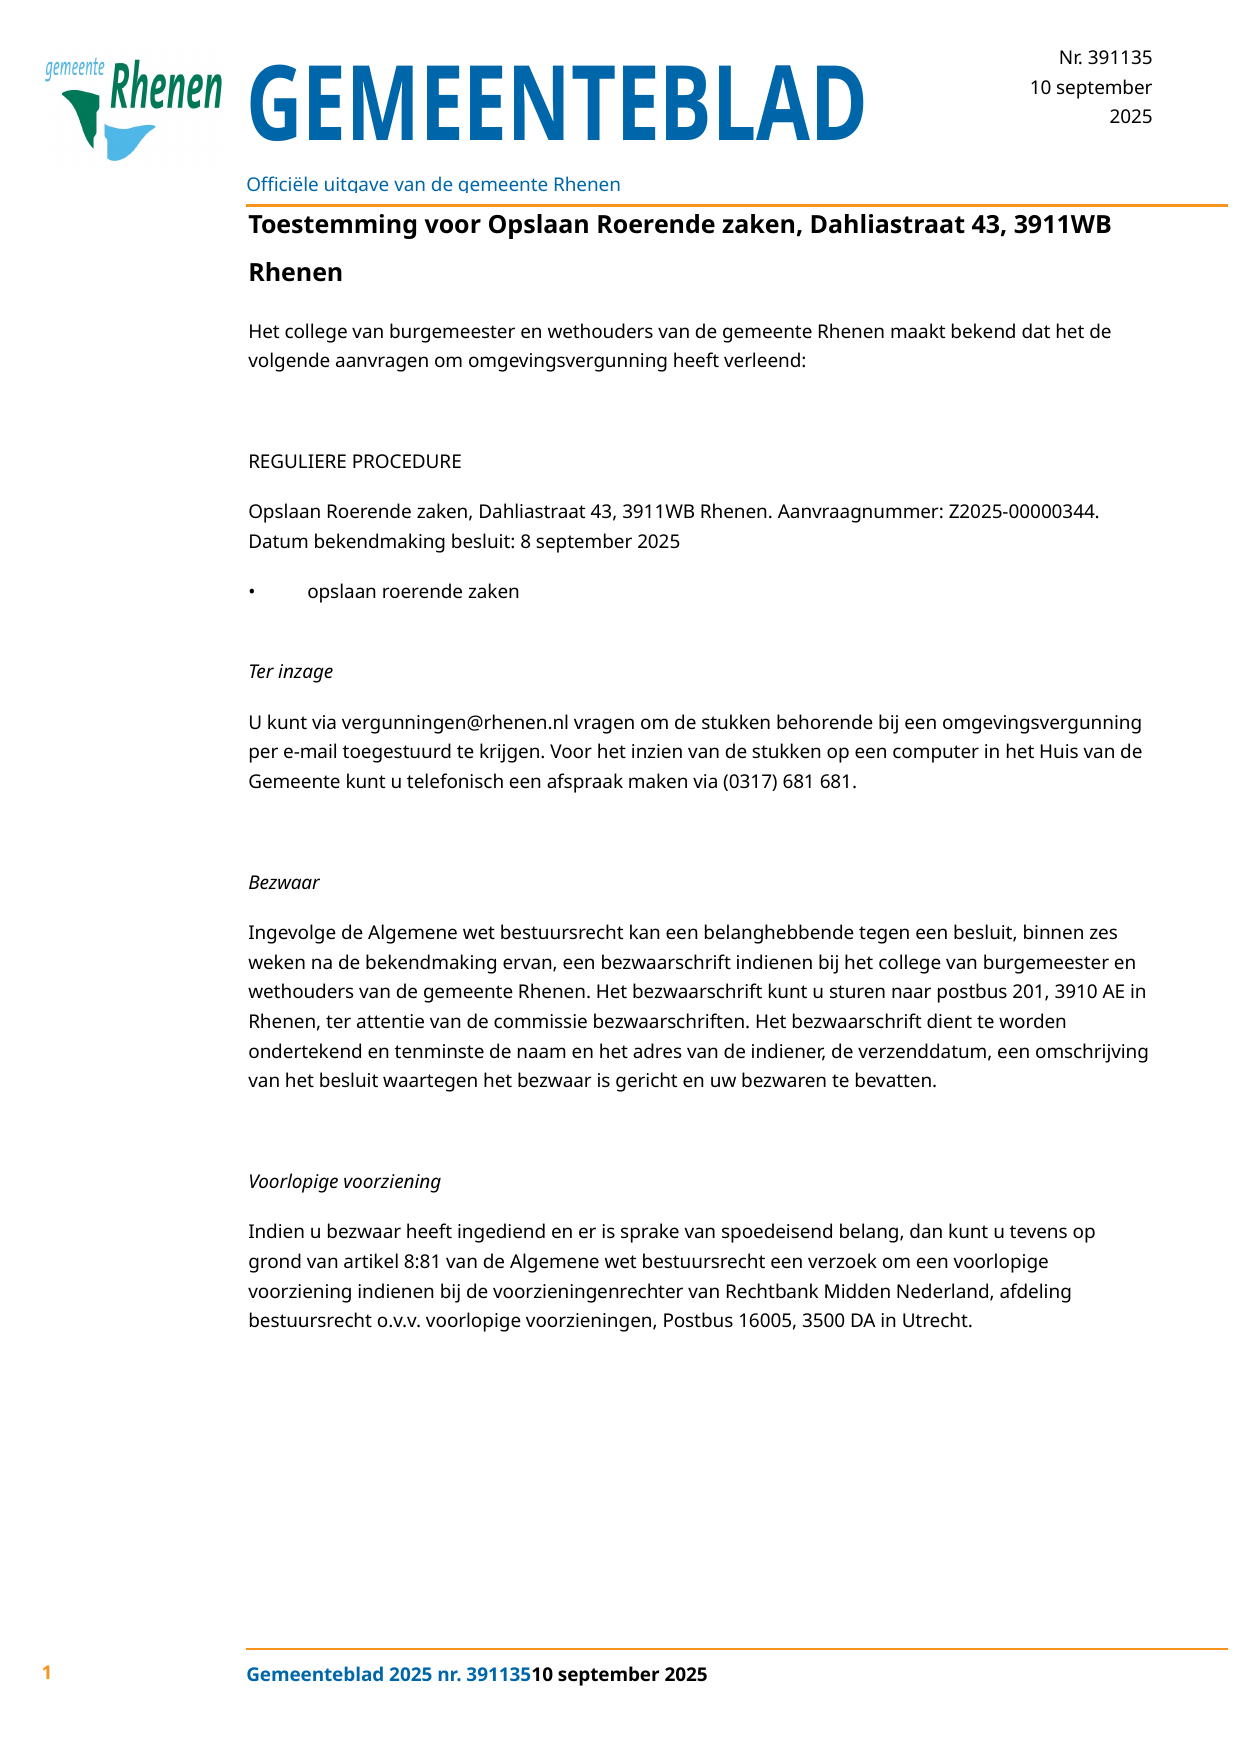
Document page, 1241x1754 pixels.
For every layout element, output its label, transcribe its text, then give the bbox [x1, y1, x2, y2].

text Bezwaar [248, 869, 1152, 895]
text Voorlopige voorziening [248, 1168, 1152, 1194]
text Ter inzage [248, 659, 1152, 684]
text U kunt via vergunningen@rhenen.nl vragen om de stukken behorende bij een omgevingsvergunning per e-mail toegestuurd te krijgen. Voor het inzien van de stukken op een computer in het Huis van de Gemeente kunt u telefonisch een afspraak maken via (0317) 681 681. [248, 709, 1152, 794]
text Indien u bezwaar heeft ingediend en er is sprake van spoedeisend belang, dan kunt u tevens op grond van artikel 8:81 van de Algemene wet bestuursrecht een verzoek om een voorlopige voorziening indienen bij de voorzieningenrechter van Rechtbank Midden Nederland, afdeling bestuursrecht o.v.v. voorlopige voorzieningen, Postbus 16005, 3500 DA in Utrecht. [248, 1219, 1152, 1333]
picture [41, 47, 231, 172]
text Toestemming voor Opslaan Roerende zaken, Dahliastraat 43, 3911WB Rhenen [248, 207, 1152, 288]
text Ingevolge de Algemene wet bestuursrecht kan een belanghebbende tegen een besluit, binnen zes weken na de bekendmaking ervan, een bezwaarschrift indienen bij het college van burgemeester en wethouders van de gemeente Rhenen. Het bezwaarschrift kunt u sturen naar postbus 201, 3910 AE in Rhenen, ter attentie van de commissie bezwaarschriften. Het bezwaarschrift dient te worden ondertekend en tenminste de naam en het adres van de indiener, de verzenddatum, een omschrijving van het besluit waartegen het bezwaar is gericht en uw bezwaren te bevatten. [248, 919, 1152, 1093]
list opslaan roerende zaken [248, 579, 1152, 604]
text Het college van burgemeester en wethouders van de gemeente Rhenen maakt bekend dat het de volgende aanvragen om omgevingsvergunning heeft verleend: [248, 318, 1152, 373]
text REGULIERE PROCEDURE [248, 448, 1152, 474]
text Opslaan Roerende zaken, Dahliastraat 43, 3911WB Rhenen. Aanvraagnummer: Z2025-00000344. Datum bekendmaking besluit: 8 september 2025 [248, 499, 1152, 554]
